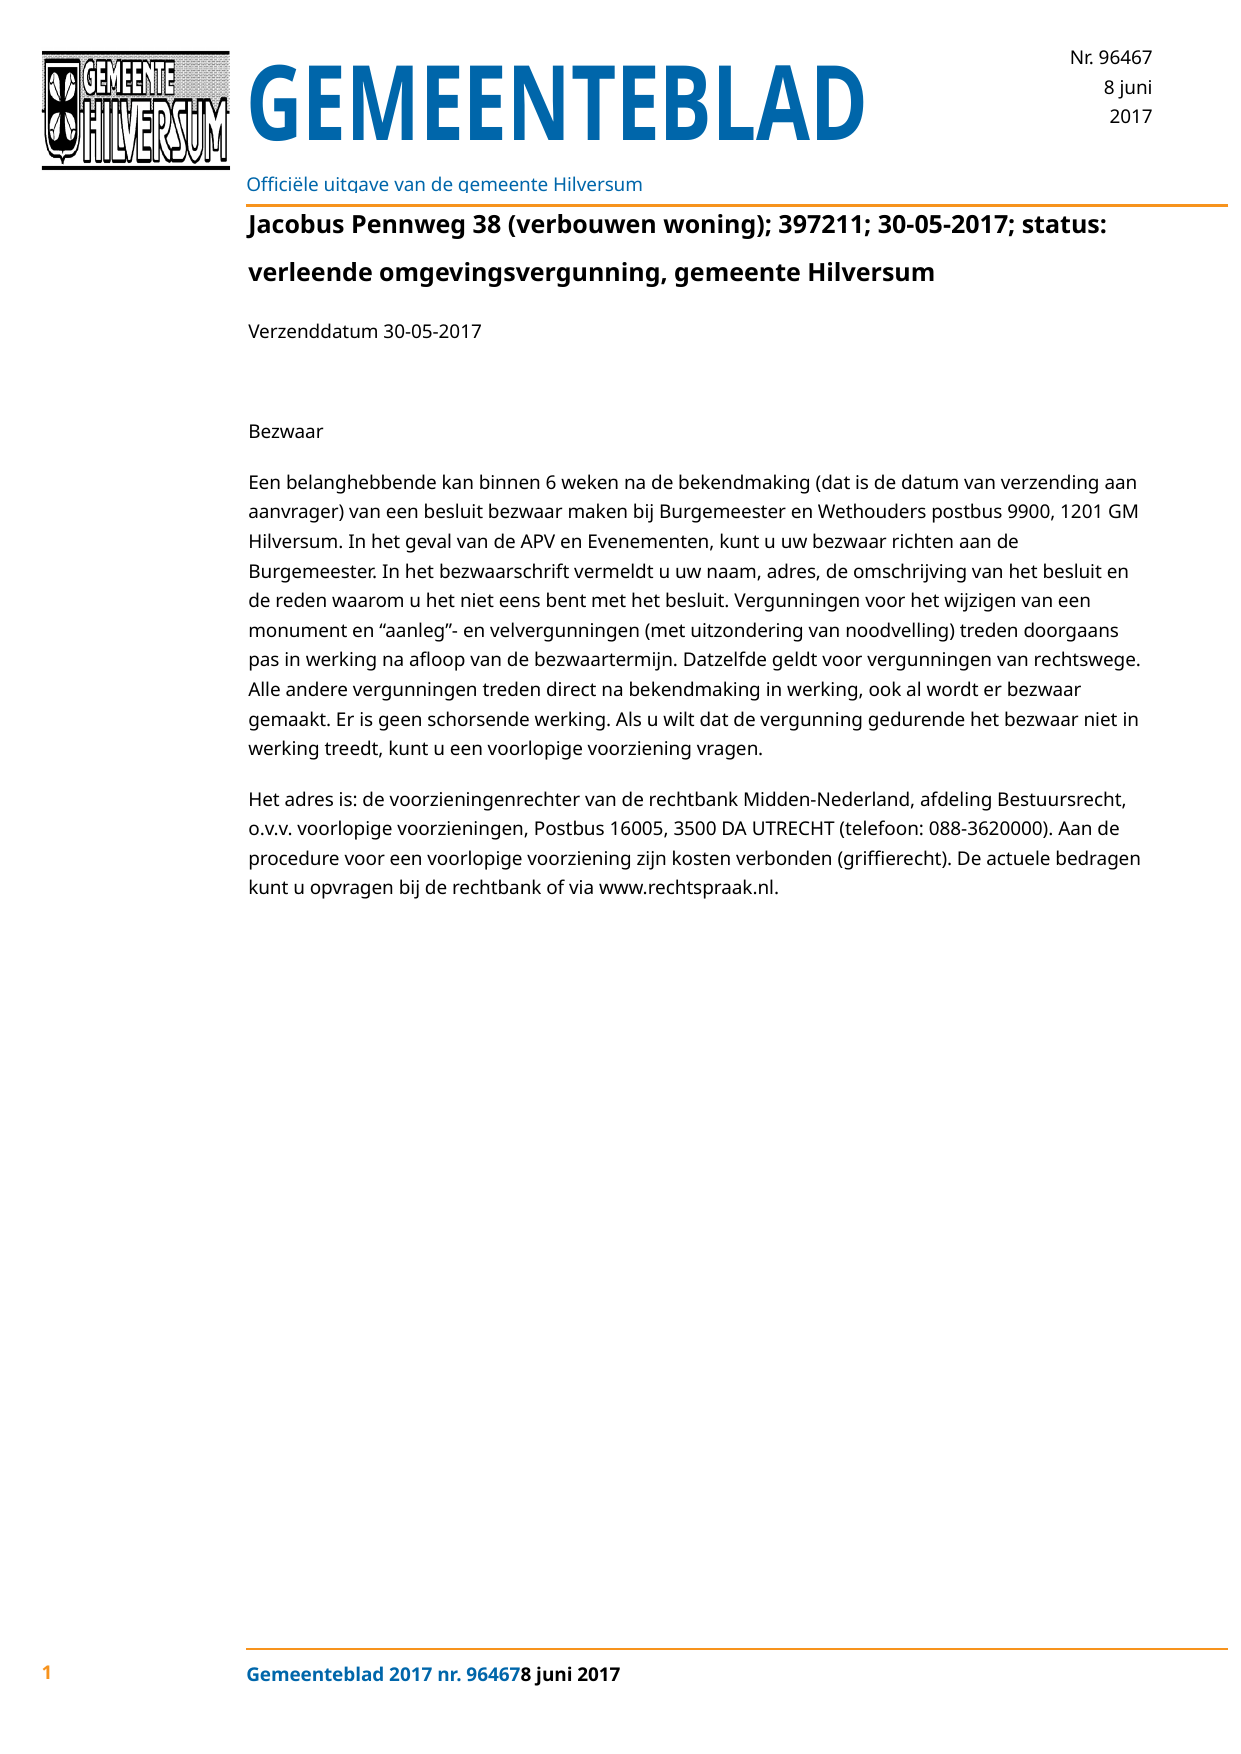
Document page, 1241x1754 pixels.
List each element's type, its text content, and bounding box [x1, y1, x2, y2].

text Bezwaar [248, 419, 1152, 444]
picture [41, 47, 231, 172]
text Een belanghebbende kan binnen 6 weken na de bekendmaking (dat is de datum van verzending aan aanvrager) van een besluit bezwaar maken bij Burgemeester en Wethouders postbus 9900, 1201 GM Hilversum. In het geval van de APV en Evenementen, kunt u uw bezwaar richten aan de Burgemeester. In het bezwaarschrift vermeldt u uw naam, adres, de omschrijving van het besluit en de reden waarom u het niet eens bent met het besluit. Vergunningen voor het wijzigen van een monument en “aanleg”- en velvergunningen (met uitzondering van noodvelling) treden doorgaans pas in werking na afloop van de bezwaartermijn. Datzelfde geldt voor vergunningen van rechtswege. Alle andere vergunningen treden direct na bekendmaking in werking, ook al wordt er bezwaar gemaakt. Er is geen schorsende werking. Als u wilt dat de vergunning gedurende het bezwaar niet in werking treedt, kunt u een voorlopige voorziening vragen. [248, 469, 1152, 761]
text Jacobus Pennweg 38 (verbouwen woning); 397211; 30-05-2017; status: verleende omgevingsvergunning, gemeente Hilversum [248, 207, 1152, 288]
text Verzenddatum 30-05-2017 [248, 318, 1152, 344]
text Het adres is: de voorzieningenrechter van de rechtbank Midden-Nederland, afdeling Bestuursrecht, o.v.v. voorlopige voorzieningen, Postbus 16005, 3500 DA UTRECHT (telefoon: 088-3620000). Aan de procedure voor een voorlopige voorziening zijn kosten verbonden (griffierecht). De actuele bedragen kunt u opvragen bij de rechtbank of via www.rechtspraak.nl. [248, 786, 1152, 900]
